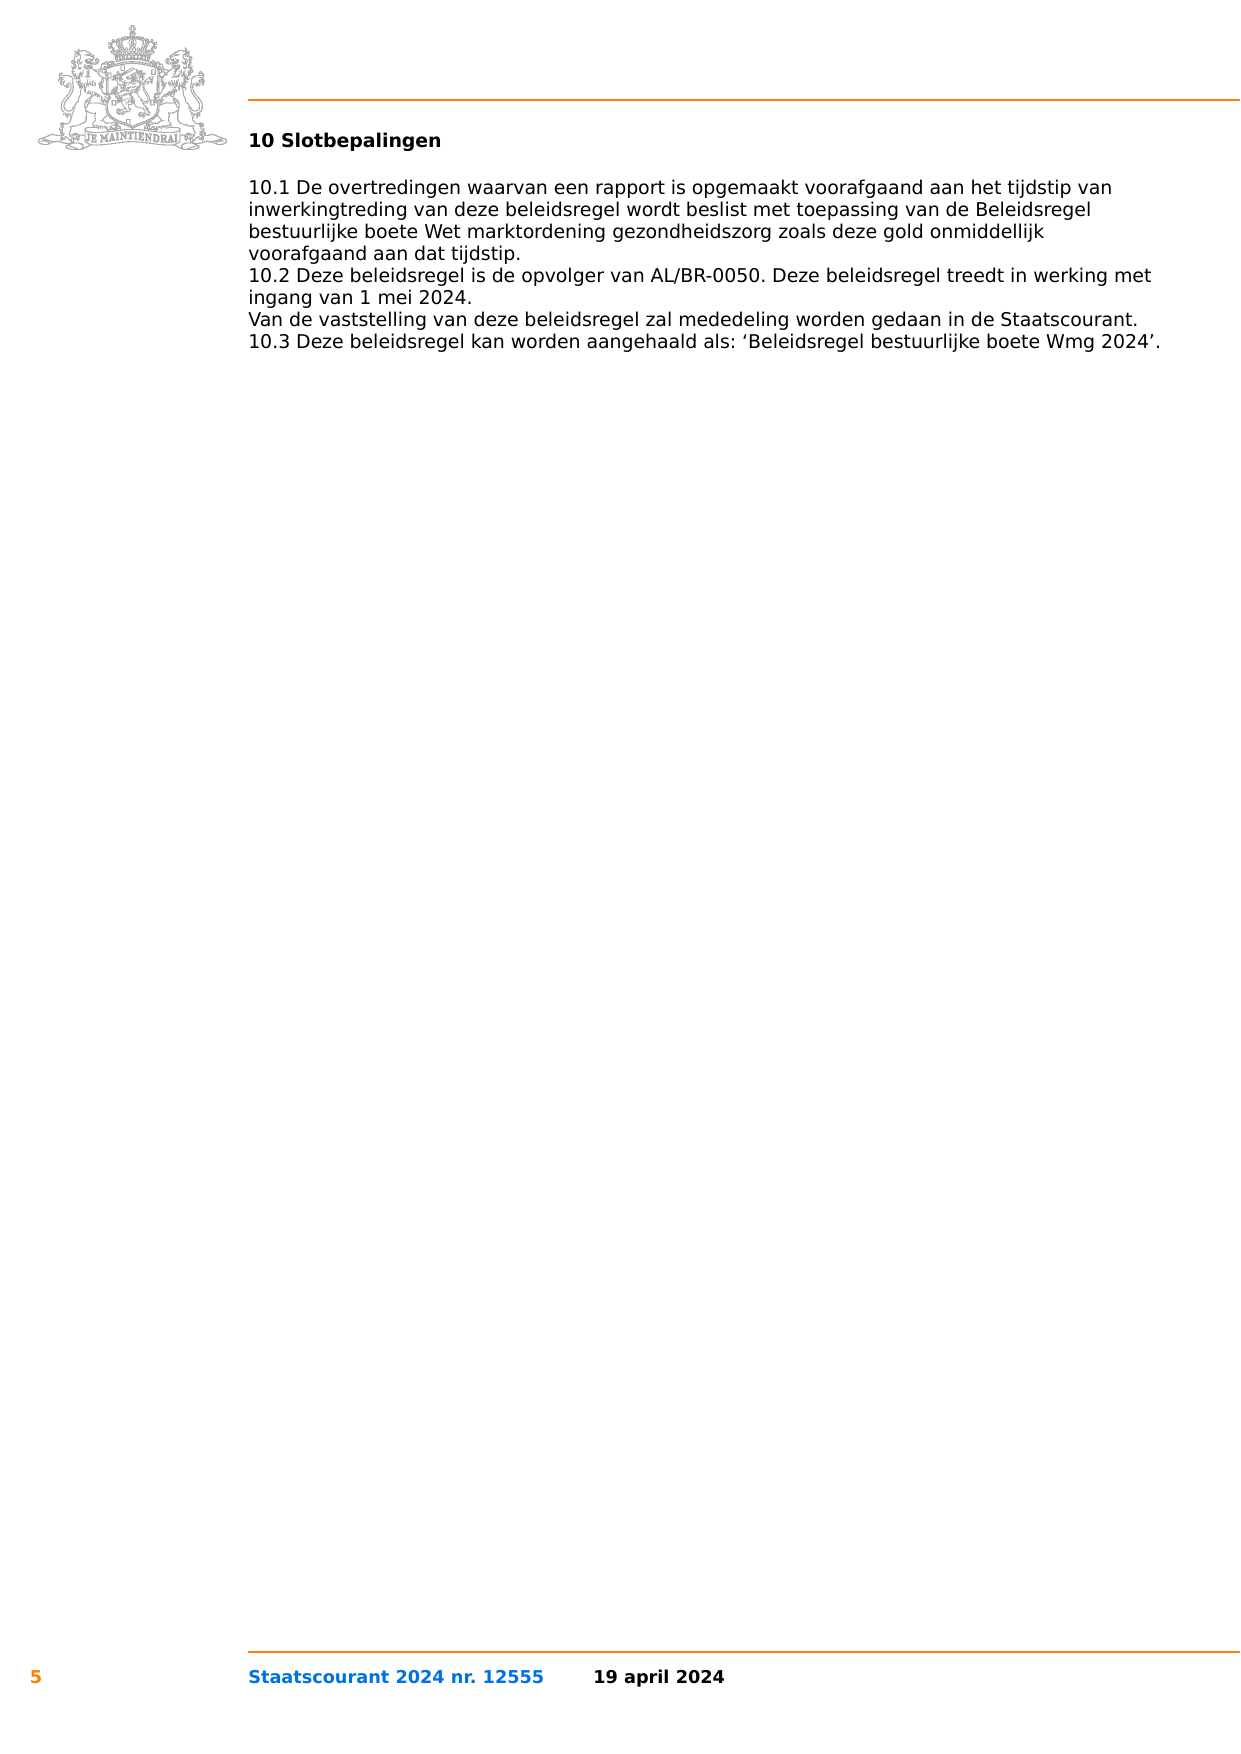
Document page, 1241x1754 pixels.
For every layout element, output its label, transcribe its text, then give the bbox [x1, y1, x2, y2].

subtitle 10 Slotbepalingen [248, 130, 1163, 152]
text 10.3 Deze beleidsregel kan worden aangehaald als: ‘Beleidsregel bestuurlijke boete Wmg 2024’. [248, 331, 1163, 353]
picture [38, 25, 227, 150]
text Van de vaststelling van deze beleidsregel zal mededeling worden gedaan in de Staatscourant. [248, 309, 1163, 331]
text 10.2 Deze beleidsregel is de opvolger van AL/BR-0050. Deze beleidsregel treedt in werking met ingang van 1 mei 2024. [248, 265, 1163, 309]
text 10.1 De overtredingen waarvan een rapport is opgemaakt voorafgaand aan het tijdstip van inwerkingtreding van deze beleidsregel wordt beslist met toepassing van de Beleidsregel bestuurlijke boete Wet marktordening gezondheidszorg zoals deze gold onmiddellijk voorafgaand aan dat tijdstip. [248, 177, 1163, 265]
